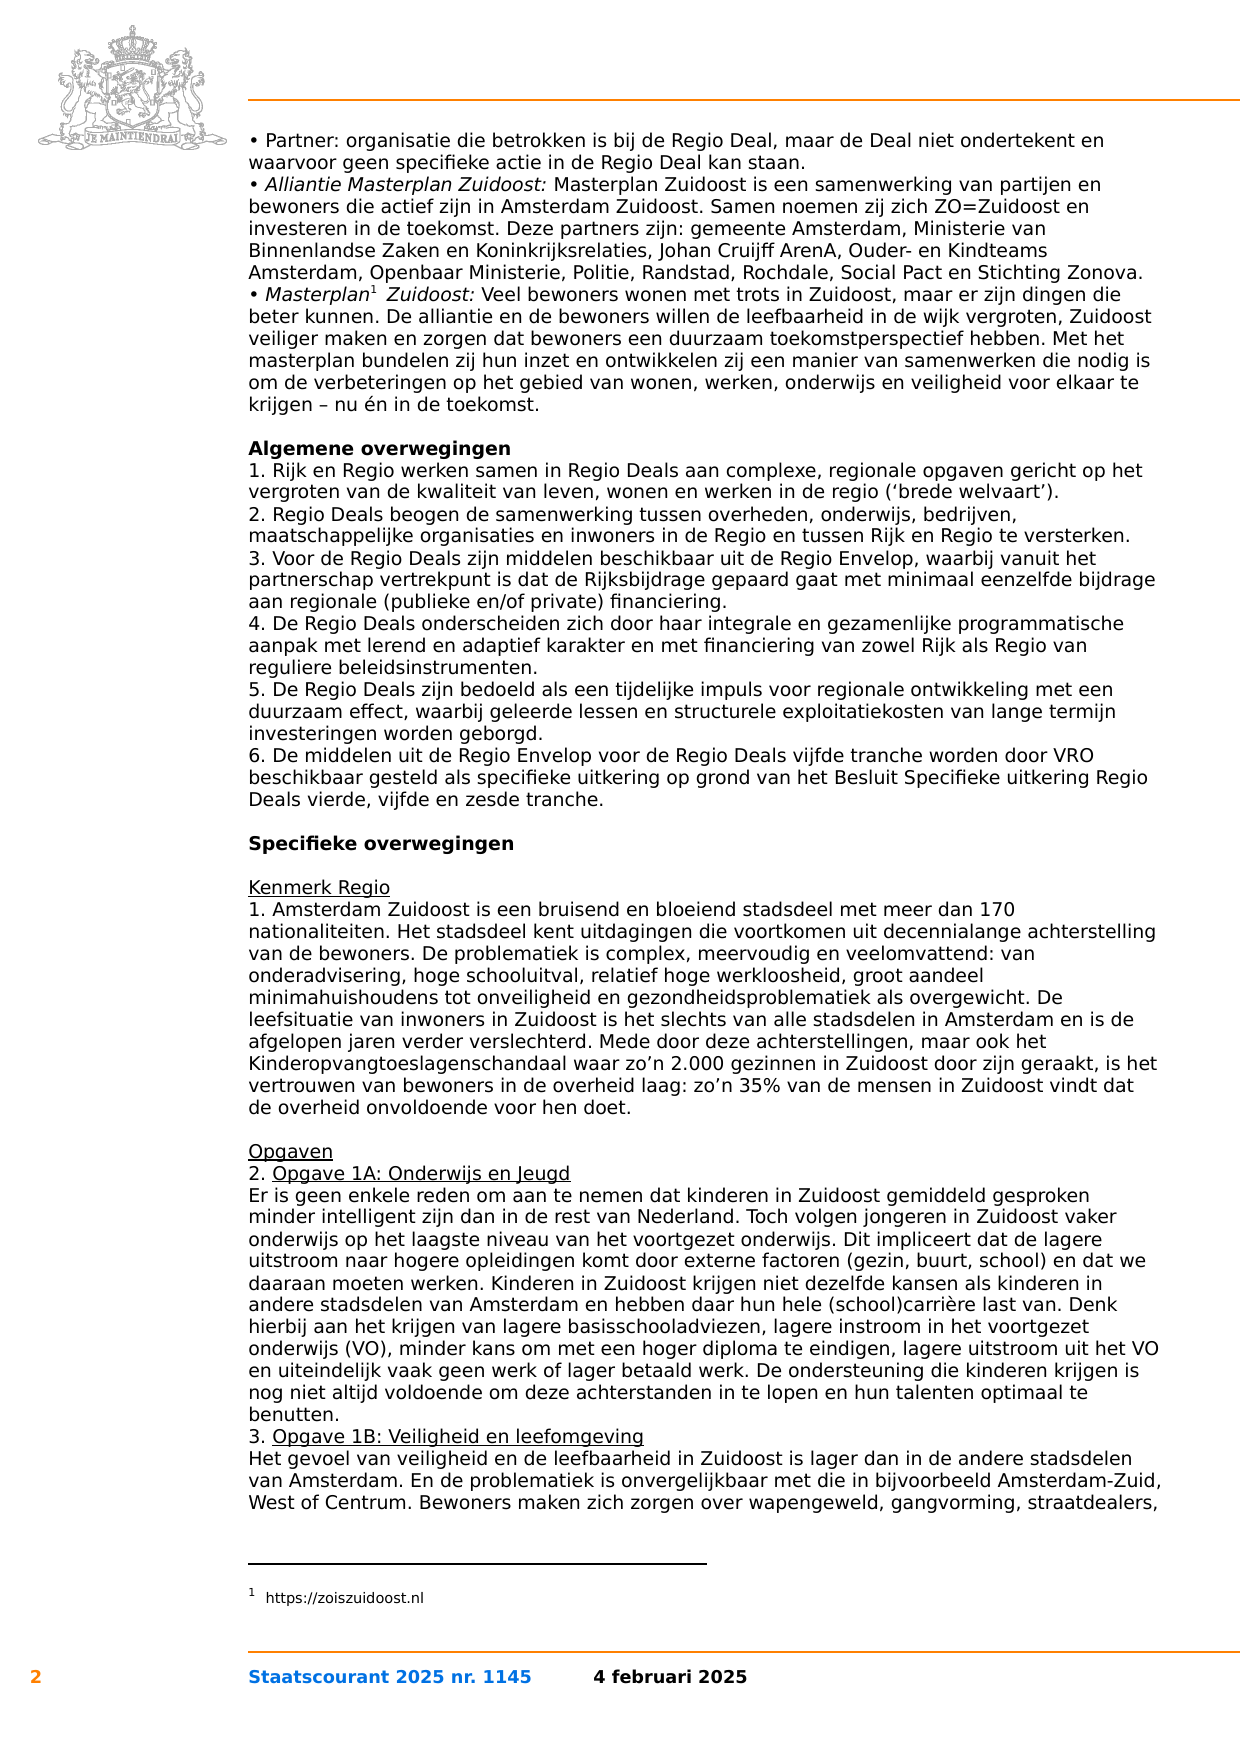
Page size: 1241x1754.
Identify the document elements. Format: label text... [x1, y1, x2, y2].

picture [38, 25, 227, 150]
text Er is geen enkele reden om aan te nemen dat kinderen in Zuidoost gemiddeld gesproken minder intelligent zijn dan in de rest van Nederland. Toch volgen jongeren in Zuidoost vaker onderwijs op het laagste niveau van het voortgezet onderwijs. Dit impliceert dat de lagere uitstroom naar hogere opleidingen komt door externe factoren (gezin, buurt, school) en dat we daaraan moeten werken. Kinderen in Zuidoost krijgen niet dezelfde kansen als kinderen in andere stadsdelen van Amsterdam en hebben daar hun hele (school)carrière last van. Denk hierbij aan het krijgen van lagere basisschooladviezen, lagere instroom in het voortgezet onderwijs (VO), minder kans om met een hoger diploma te eindigen, lagere uitstroom uit het VO en uiteindelijk vaak geen werk of lager betaald werk. De ondersteuning die kinderen krijgen is nog niet altijd voldoende om deze achterstanden in te lopen en hun talenten optimaal te benutten. [248, 1184, 1163, 1426]
text 6. De middelen uit de Regio Envelop voor de Regio Deals vijfde tranche worden door VRO beschikbaar gesteld als specifieke uitkering op grond van het Besluit Specifieke uitkering Regio Deals vierde, vijfde en zesde tranche. [248, 745, 1163, 811]
text https://zoiszuidoost.nl [248, 1586, 1163, 1608]
text 1. Rijk en Regio werken samen in Regio Deals aan complexe, regionale opgaven gericht op het vergroten van de kwaliteit van leven, wonen en werken in de regio (‘brede welvaart’). [248, 459, 1163, 503]
text 1. Amsterdam Zuidoost is een bruisend en bloeiend stadsdeel met meer dan 170 nationaliteiten. Het stadsdeel kent uitdagingen die voortkomen uit decennialange achterstelling van de bewoners. De problematiek is complex, meervoudig en veelomvattend: van onderadvisering, hoge schooluitval, relatief hoge werkloosheid, groot aandeel minimahuishoudens tot onveiligheid en gezondheidsproblematiek als overgewicht. De leefsituatie van inwoners in Zuidoost is het slechts van alle stadsdelen in Amsterdam en is de afgelopen jaren verder verslechterd. Mede door deze achterstellingen, maar ook het Kinderopvangtoeslagenschandaal waar zo’n 2.000 gezinnen in Zuidoost door zijn geraakt, is het vertrouwen van bewoners in de overheid laag: zo’n 35% van de mensen in Zuidoost vindt dat de overheid onvoldoende voor hen doet. [248, 899, 1163, 1119]
text 2. Regio Deals beogen de samenwerking tussen overheden, onderwijs, bedrijven, maatschappelijke organisaties en inwoners in de Regio en tussen Rijk en Regio te versterken. [248, 503, 1163, 547]
text 3. Voor de Regio Deals zijn middelen beschikbaar uit de Regio Envelop, waarbij vanuit het partnerschap vertrekpunt is dat de Rijksbijdrage gepaard gaat met minimaal eenzelfde bijdrage aan regionale (publieke en/of private) financiering. [248, 547, 1163, 613]
text 2. Opgave 1A: Onderwijs en Jeugd [248, 1162, 1163, 1184]
text 5. De Regio Deals zijn bedoeld als een tijdelijke impuls voor regionale ontwikkeling met een duurzaam effect, waarbij geleerde lessen en structurele exploitatiekosten van lange termijn investeringen worden geborgd. [248, 679, 1163, 745]
text 4. De Regio Deals onderscheiden zich door haar integrale en gezamenlijke programmatische aanpak met lerend en adaptief karakter en met financiering van zowel Rijk als Regio van reguliere beleidsinstrumenten. [248, 613, 1163, 679]
subtitle Opgaven [248, 1141, 1163, 1162]
subtitle Specifieke overwegingen [248, 833, 1163, 855]
text • Alliantie Masterplan Zuidoost: Masterplan Zuidoost is een samenwerking van partijen en bewoners die actief zijn in Amsterdam Zuidoost. Samen noemen zij zich ZO=Zuidoost en investeren in de toekomst. Deze partners zijn: gemeente Amsterdam, Ministerie van Binnenlandse Zaken en Koninkrijksrelaties, Johan Cruijff ArenA, Ouder- en Kindteams Amsterdam, Openbaar Ministerie, Politie, Randstad, Rochdale, Social Pact en Stichting Zonova. [248, 174, 1163, 284]
subtitle Kenmerk Regio [248, 877, 1163, 899]
text • Masterplan Zuidoost: Veel bewoners wonen met trots in Zuidoost, maar er zijn dingen die beter kunnen. De alliantie en de bewoners willen de leefbaarheid in de wijk vergroten, Zuidoost veiliger maken en zorgen dat bewoners een duurzaam toekomstperspectief hebben. Met het masterplan bundelen zij hun inzet en ontwikkelen zij een manier van samenwerken die nodig is om de verbeteringen op het gebied van wonen, werken, onderwijs en veiligheid voor elkaar te krijgen – nu én in de toekomst. [248, 284, 1163, 416]
subtitle Algemene overwegingen [248, 437, 1163, 459]
text 3. Opgave 1B: Veiligheid en leefomgeving [248, 1426, 1163, 1448]
text Het gevoel van veiligheid en de leefbaarheid in Zuidoost is lager dan in de andere stadsdelen van Amsterdam. En de problematiek is onvergelijkbaar met die in bijvoorbeeld Amsterdam-Zuid, West of Centrum. Bewoners maken zich zorgen over wapengeweld, gangvorming, straatdealers, [248, 1448, 1163, 1514]
text • Partner: organisatie die betrokken is bij de Regio Deal, maar de Deal niet ondertekent en waarvoor geen specifieke actie in de Regio Deal kan staan. [248, 130, 1163, 174]
